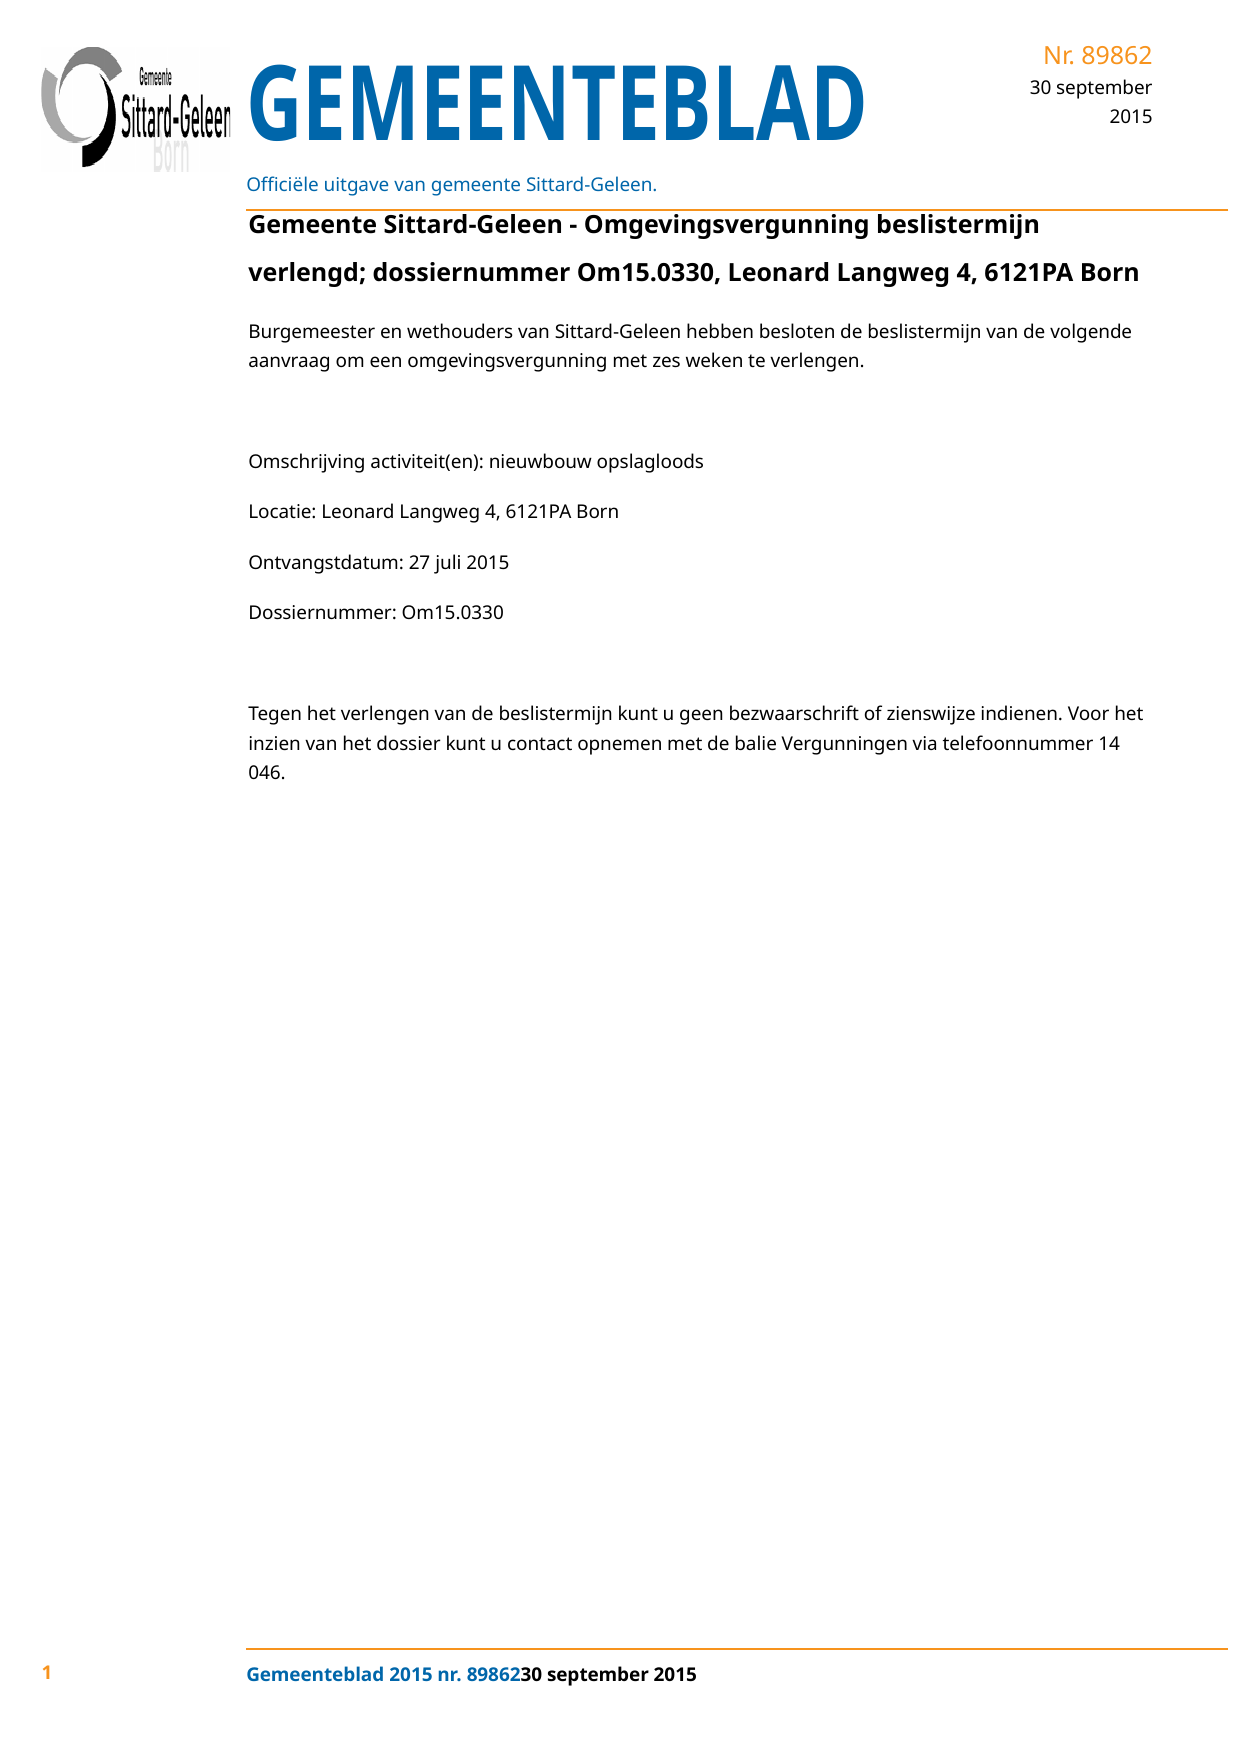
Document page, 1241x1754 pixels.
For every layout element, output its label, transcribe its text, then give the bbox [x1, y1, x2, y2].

text Gemeente Sittard-Geleen - Omgevingsvergunning beslistermijn verlengd; dossiernummer Om15.0330, Leonard Langweg 4, 6121PA Born [248, 211, 1152, 288]
text Tegen het verlengen van de beslistermijn kunt u geen bezwaarschrift of zienswijze indienen. Voor het inzien van het dossier kunt u contact opnemen met de balie Vergunningen via telefoonnummer 14 046. [248, 700, 1152, 785]
text Omschrijving activiteit(en): nieuwbouw opslagloods [248, 448, 1152, 474]
text Ontvangstdatum: 27 juli 2015 [248, 549, 1152, 575]
picture [41, 47, 231, 172]
text Dossiernummer: Om15.0330 [248, 599, 1152, 625]
text Burgemeester en wethouders van Sittard-Geleen hebben besloten de beslistermijn van de volgende aanvraag om een omgevingsvergunning met zes weken te verlengen. [248, 318, 1152, 373]
text Locatie: Leonard Langweg 4, 6121PA Born [248, 499, 1152, 524]
